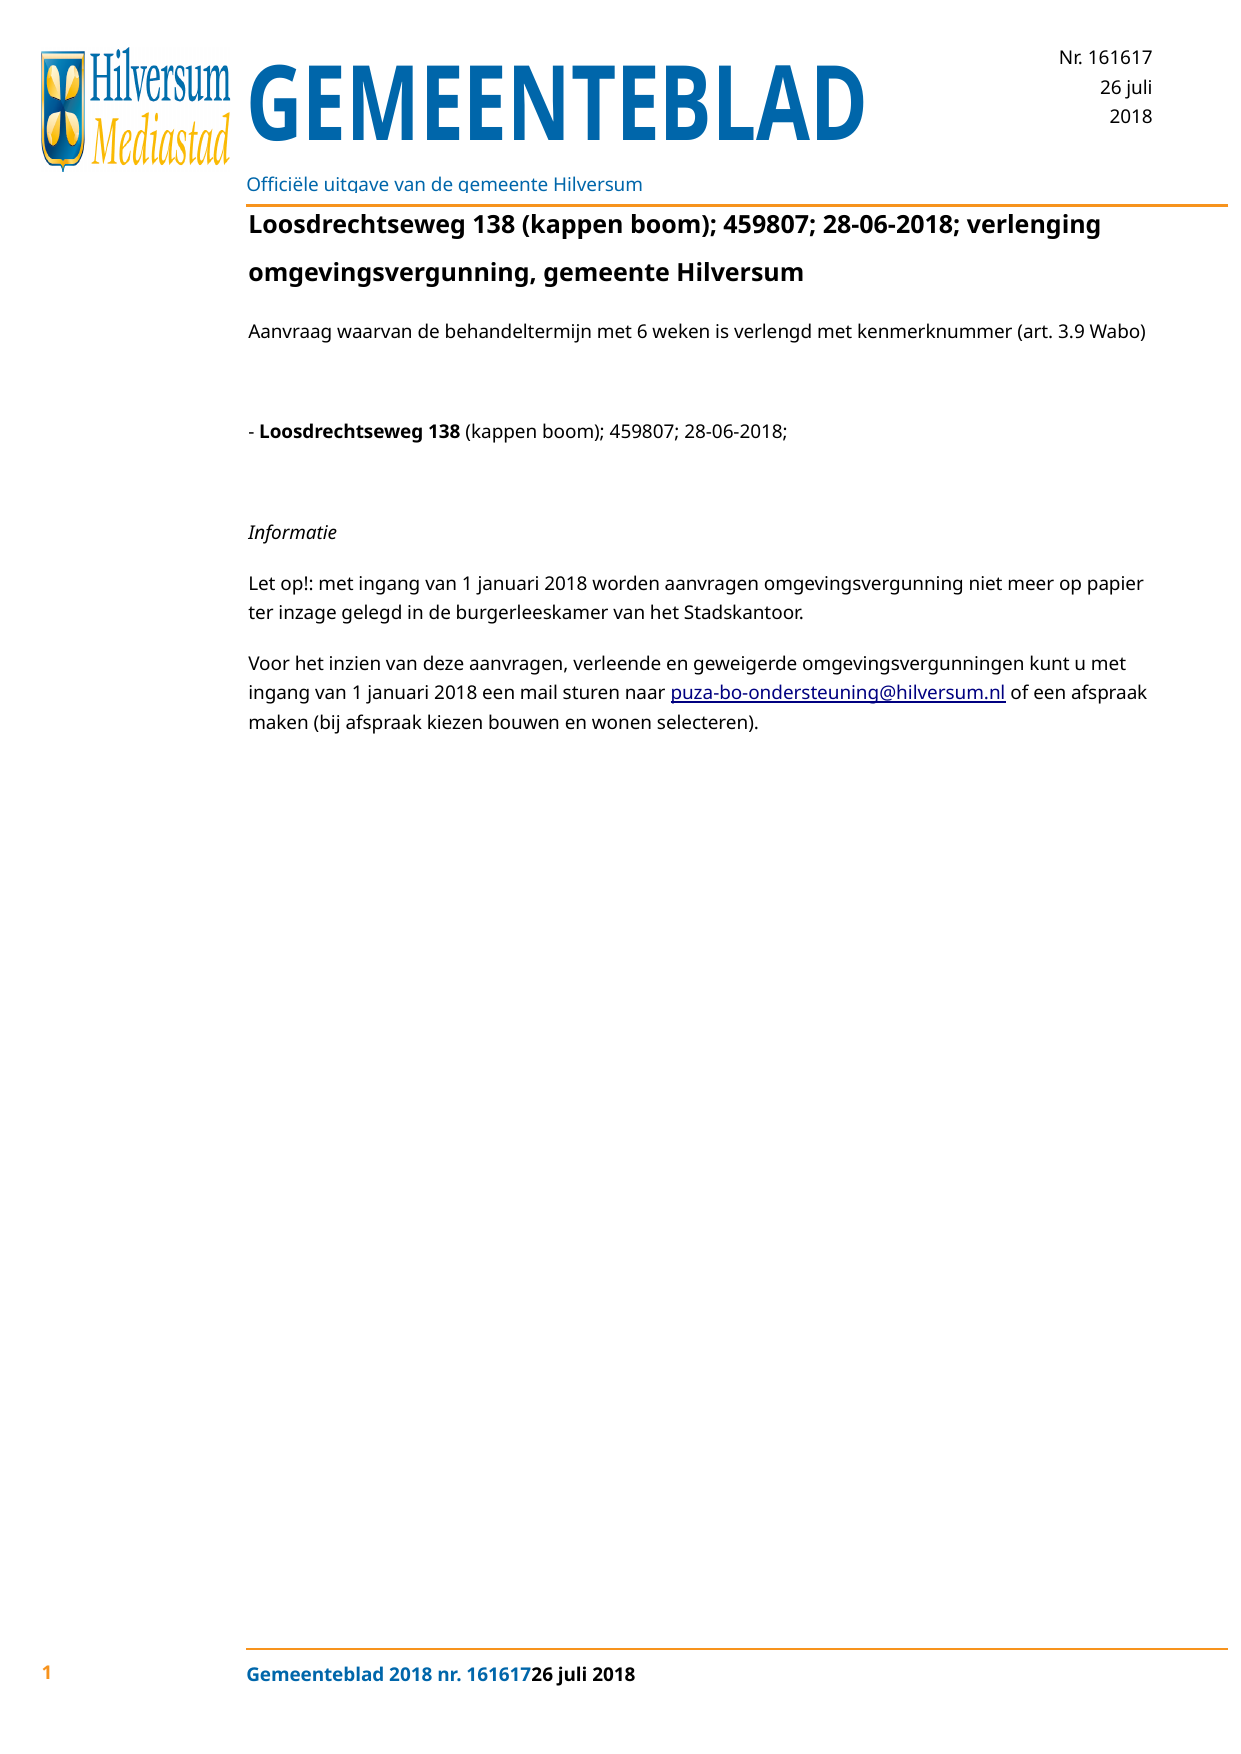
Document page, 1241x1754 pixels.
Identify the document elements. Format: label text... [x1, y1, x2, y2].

text Let op!: met ingang van 1 januari 2018 worden aanvragen omgevingsvergunning niet meer op papier ter inzage gelegd in de burgerleeskamer van het Stadskantoor. [248, 570, 1152, 625]
picture [41, 47, 231, 172]
text Aanvraag waarvan de behandeltermijn met 6 weken is verlengd met kenmerknummer (art. 3.9 Wabo) [248, 318, 1152, 344]
text Informatie [248, 519, 1152, 545]
text Loosdrechtseweg 138 (kappen boom); 459807; 28-06-2018; verlenging omgevingsvergunning, gemeente Hilversum [248, 207, 1152, 288]
text Voor het inzien van deze aanvragen, verleende en geweigerde omgevingsvergunningen kunt u met ingang van 1 januari 2018 een mail sturen naar puza-bo-ondersteuning@hilversum.nl of een afspraak maken (bij afspraak kiezen bouwen en wonen selecteren). [248, 650, 1152, 735]
text - Loosdrechtseweg 138 (kappen boom); 459807; 28-06-2018; [248, 419, 1152, 444]
